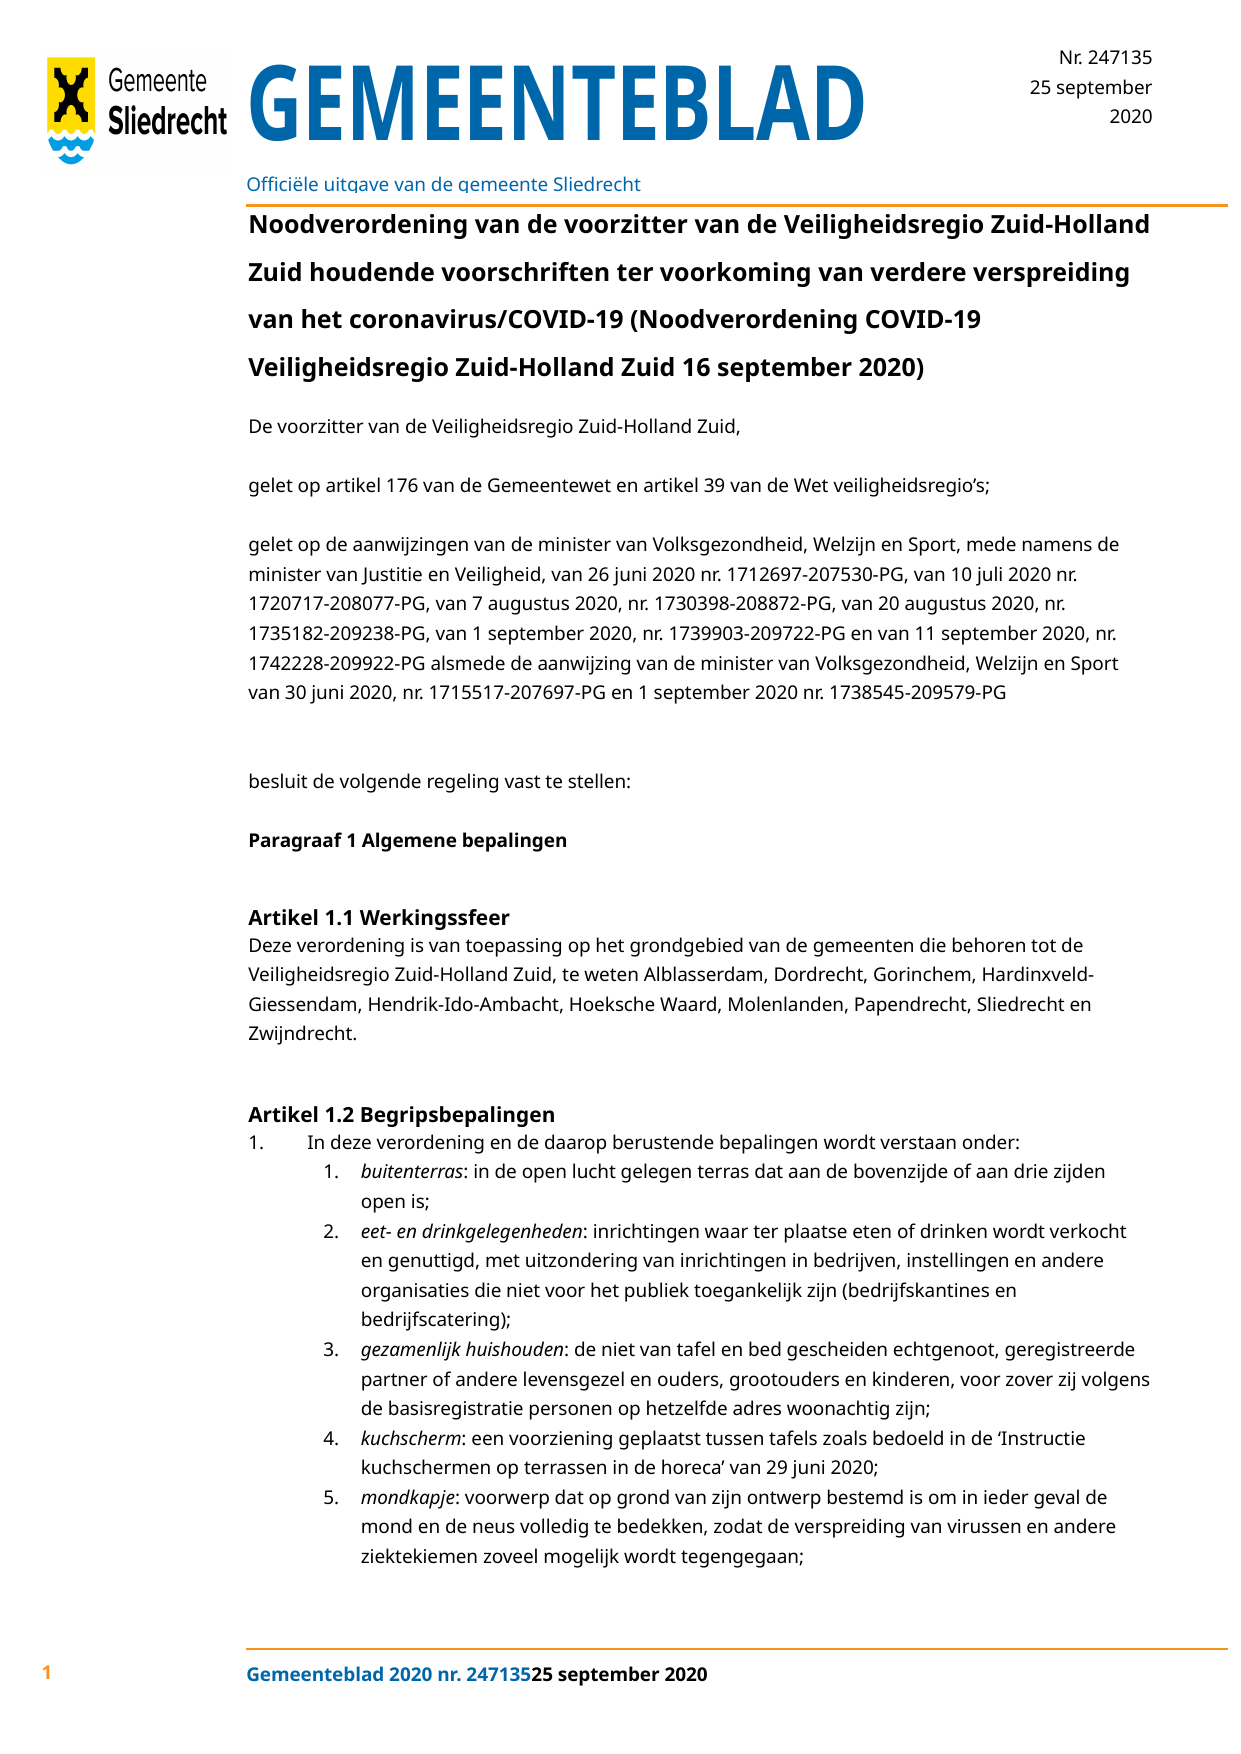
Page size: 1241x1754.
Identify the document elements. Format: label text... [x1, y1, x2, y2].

list In deze verordening en de daarop berustende bepalingen wordt verstaan onder: [248, 1129, 1152, 1155]
text Paragraaf 1 Algemene bepalingen [248, 827, 1152, 853]
list kuchscherm: een voorziening geplaatst tussen tafels zoals bedoeld in de ‘Instructie kuchschermen op terrassen in de horeca’ van 29 juni 2020; [323, 1425, 1152, 1480]
picture [41, 47, 231, 172]
list gezamenlijk huishouden: de niet van tafel en bed gescheiden echtgenoot, geregistreerde partner of andere levensgezel en ouders, grootouders en kinderen, voor zover zij volgens de basisregistratie personen op hetzelfde adres woonachtig zijn; [323, 1336, 1152, 1421]
list mondkapje: voorwerp dat op grond van zijn ontwerp bestemd is om in ieder geval de mond en de neus volledig te bedekken, zodat de verspreiding van virussen en andere ziektekiemen zoveel mogelijk wordt tegengegaan; [323, 1484, 1152, 1569]
text De voorzitter van de Veiligheidsregio Zuid-Holland Zuid, [248, 413, 1152, 439]
text gelet op de aanwijzingen van de minister van Volksgezondheid, Welzijn en Sport, mede namens de minister van Justitie en Veiligheid, van 26 juni 2020 nr. 1712697-207530-PG, van 10 juli 2020 nr. 1720717-208077-PG, van 7 augustus 2020, nr. 1730398-208872-PG, van 20 augustus 2020, nr. 1735182-209238-PG, van 1 september 2020, nr. 1739903-209722-PG en van 11 september 2020, nr. 1742228-209922-PG alsmede de aanwijzing van de minister van Volksgezondheid, Welzijn en Sport van 30 juni 2020, nr. 1715517-207697-PG en 1 september 2020 nr. 1738545-209579-PG [248, 531, 1152, 705]
text Noodverordening van de voorzitter van de Veiligheidsregio Zuid-Holland Zuid houdende voorschriften ter voorkoming van verdere verspreiding van het coronavirus/COVID-19 (Noodverordening COVID-19 Veiligheidsregio Zuid-Holland Zuid 16 september 2020) [248, 207, 1152, 384]
text gelet op artikel 176 van de Gemeentewet en artikel 39 van de Wet veiligheidsregio’s; [248, 472, 1152, 498]
text besluit de volgende regeling vast te stellen: [248, 768, 1152, 794]
list eet- en drinkgelegenheden: inrichtingen waar ter plaatse eten of drinken wordt verkocht en genuttigd, met uitzondering van inrichtingen in bedrijven, instellingen en andere organisaties die niet voor het publiek toegankelijk zijn (bedrijfskantines en bedrijfscatering); [323, 1218, 1152, 1332]
text Artikel 1.2 Begripsbepalingen [248, 1101, 1152, 1129]
text Artikel 1.1 Werkingssfeer [248, 903, 1152, 932]
list buitenterras: in de open lucht gelegen terras dat aan de bovenzijde of aan drie zijden open is; [323, 1159, 1152, 1214]
text Deze verordening is van toepassing op het grondgebied van de gemeenten die behoren tot de Veiligheidsregio Zuid-Holland Zuid, te weten Alblasserdam, Dordrecht, Gorinchem, Hardinxveld-Giessendam, Hendrik-Ido-Ambacht, Hoeksche Waard, Molenlanden, Papendrecht, Sliedrecht en Zwijndrecht. [248, 932, 1152, 1046]
